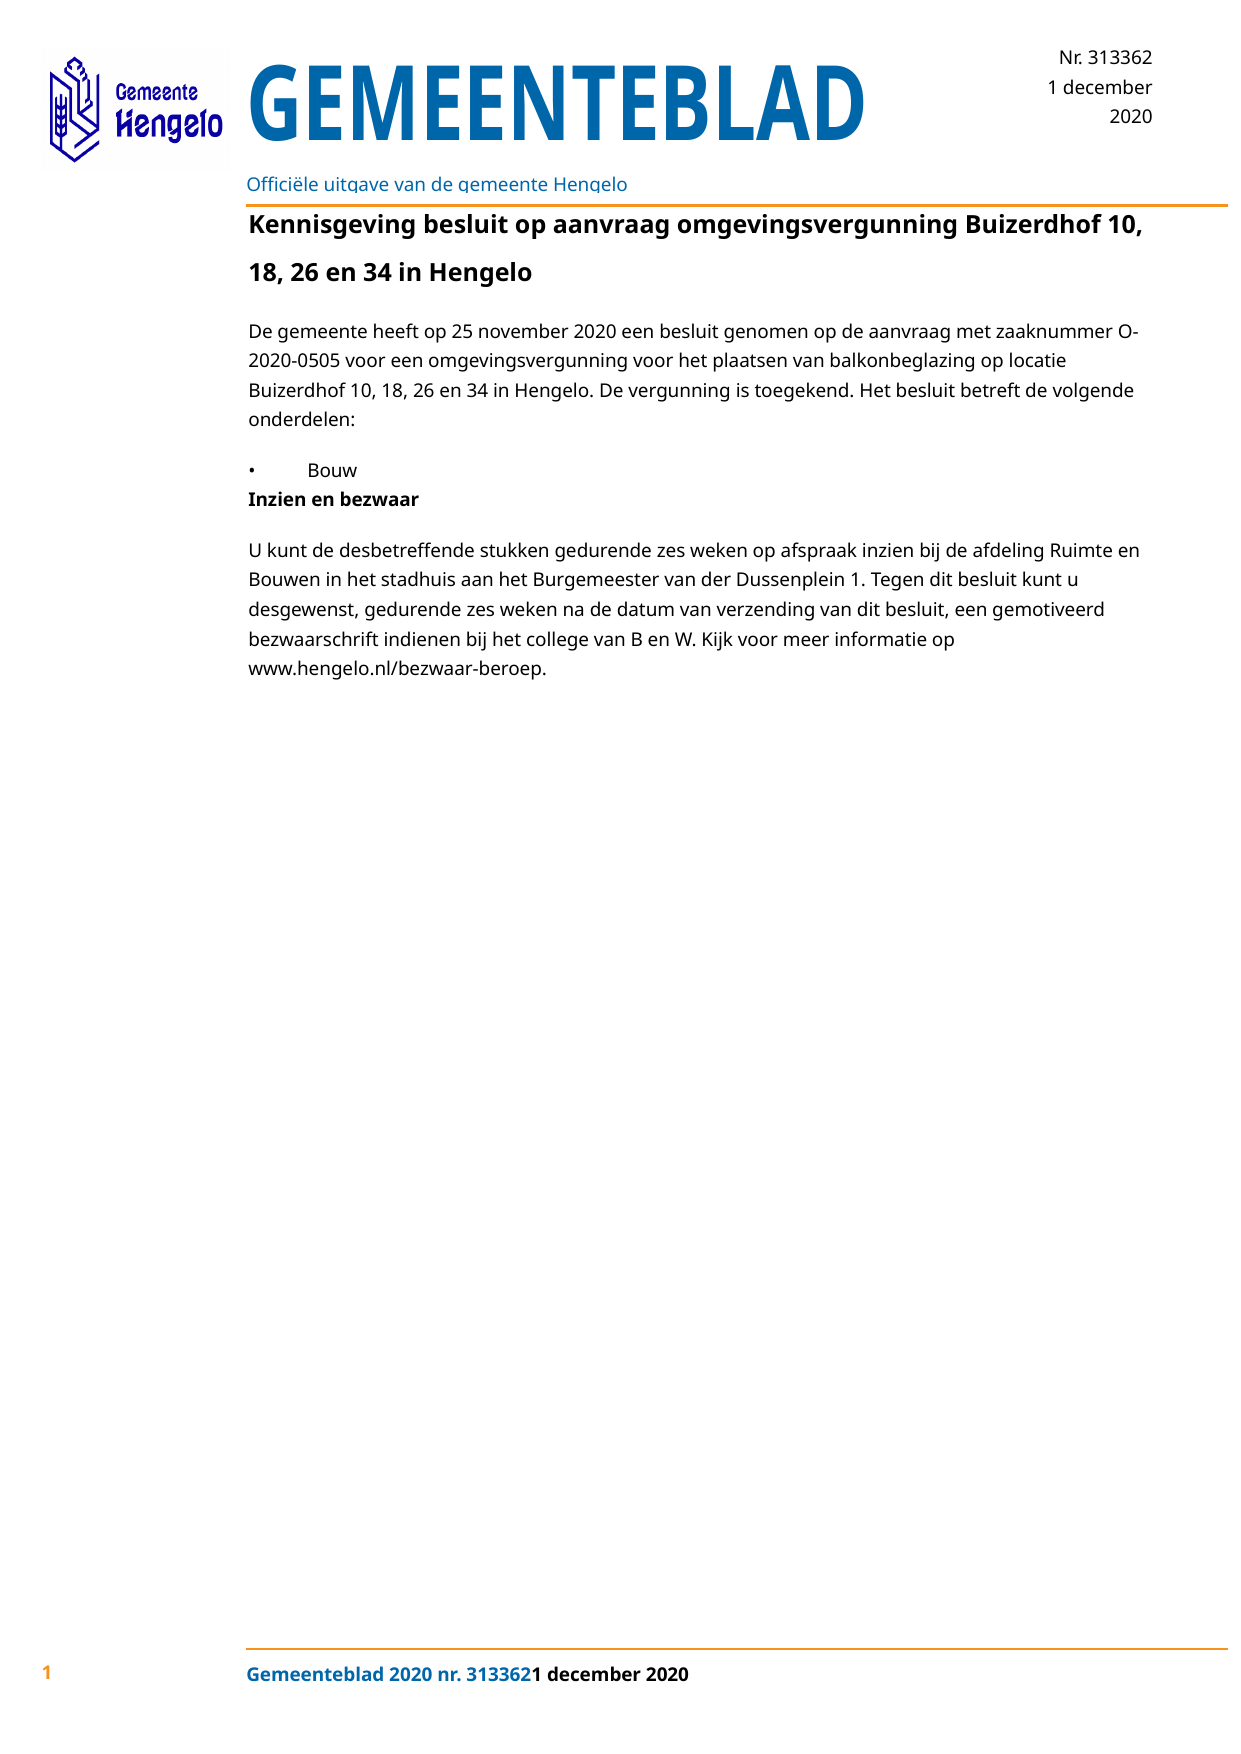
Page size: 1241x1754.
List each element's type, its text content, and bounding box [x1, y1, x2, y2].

text Kennisgeving besluit op aanvraag omgevingsvergunning Buizerdhof 10, 18, 26 en 34 in Hengelo [248, 207, 1152, 288]
list Bouw [248, 457, 1152, 483]
text De gemeente heeft op 25 november 2020 een besluit genomen op de aanvraag met zaaknummer O-2020-0505 voor een omgevingsvergunning voor het plaatsen van balkonbeglazing op locatie Buizerdhof 10, 18, 26 en 34 in Hengelo. De vergunning is toegekend. Het besluit betreft de volgende onderdelen: [248, 318, 1152, 432]
text Inzien en bezwaar [248, 487, 1152, 512]
text U kunt de desbetreffende stukken gedurende zes weken op afspraak inzien bij de afdeling Ruimte en Bouwen in het stadhuis aan het Burgemeester van der Dussenplein 1. Tegen dit besluit kunt u desgewenst, gedurende zes weken na de datum van verzending van dit besluit, een gemotiveerd bezwaarschrift indienen bij het college van B en W. Kijk voor meer informatie op www.hengelo.nl/bezwaar-beroep. [248, 537, 1152, 681]
picture [41, 47, 231, 172]
